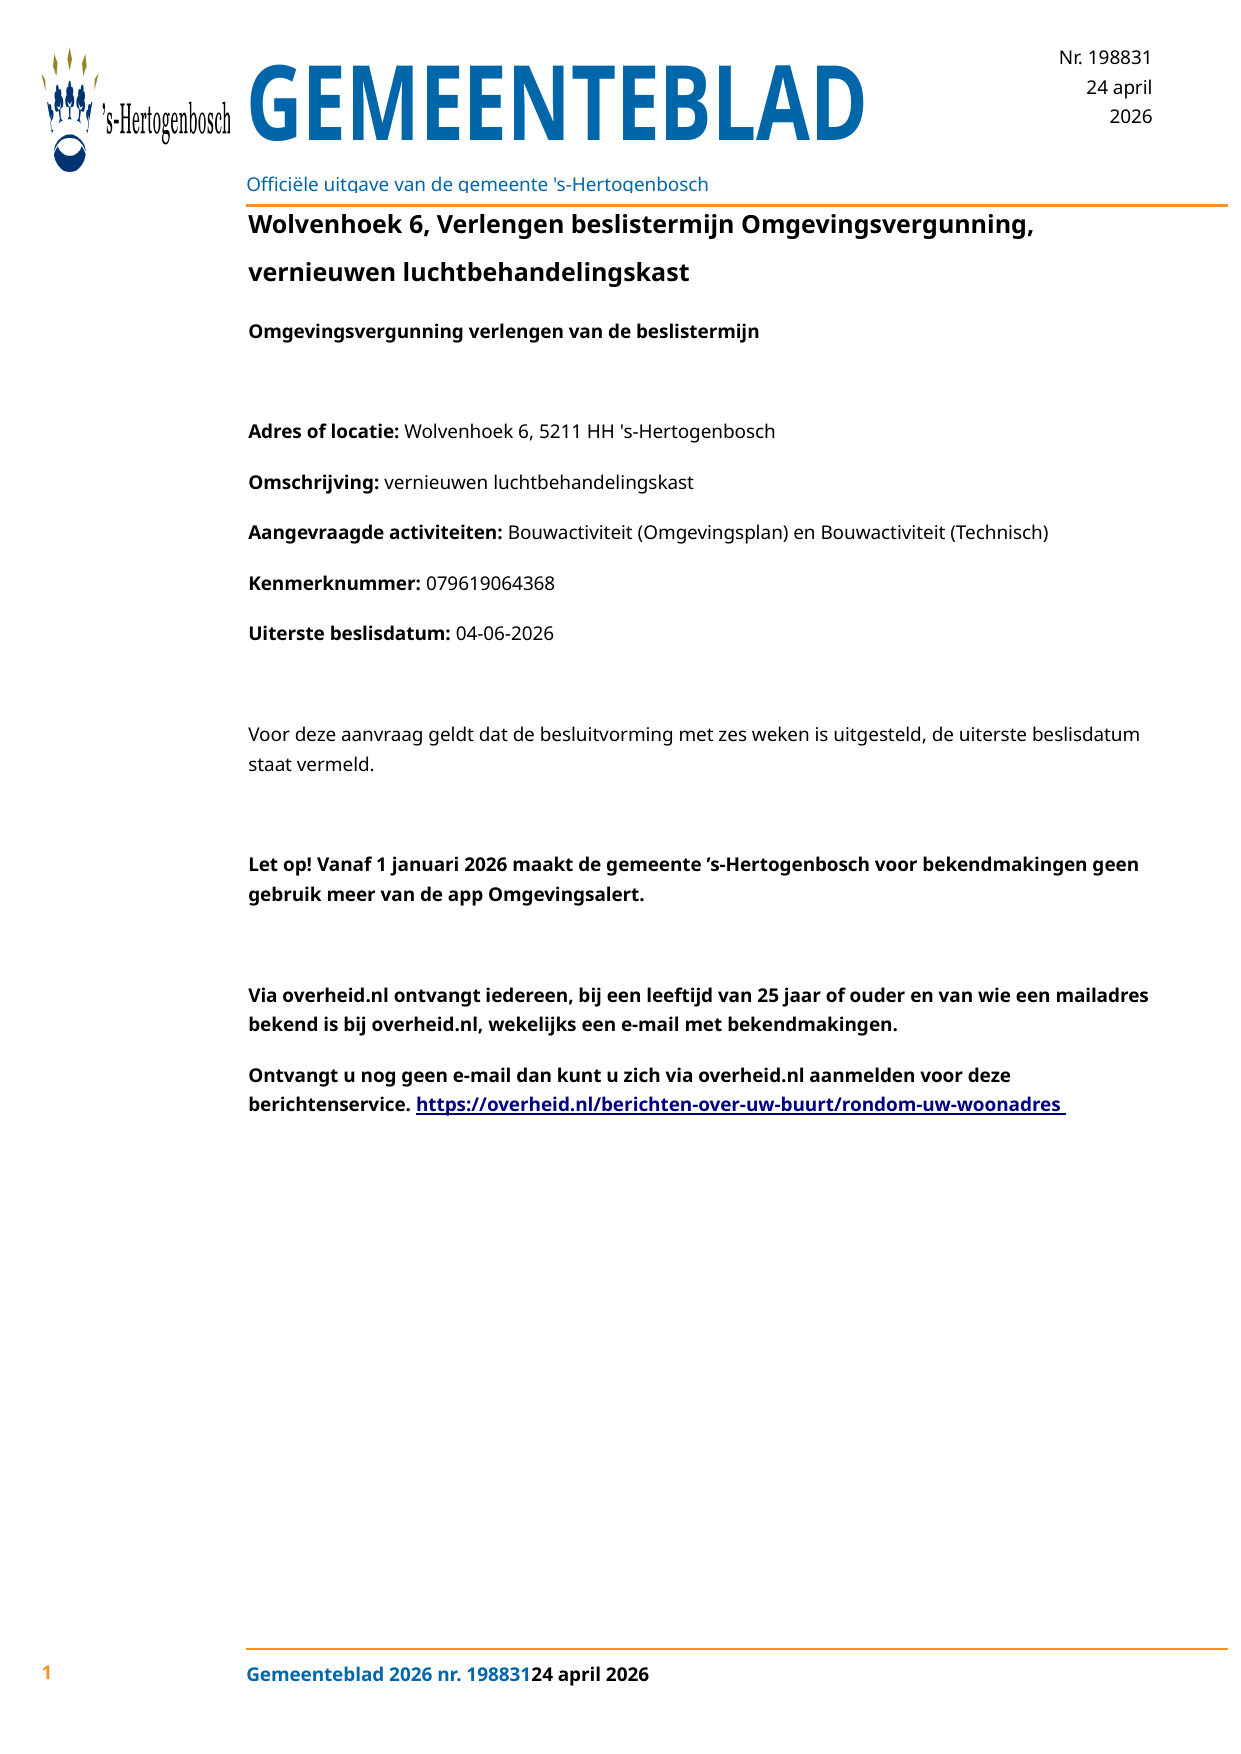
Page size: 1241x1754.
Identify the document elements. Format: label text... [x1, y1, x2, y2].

text Via overheid.nl ontvangt iedereen, bij een leeftijd van 25 jaar of ouder en van wie een mailadres bekend is bij overheid.nl, wekelijks een e-mail met bekendmakingen. [248, 982, 1152, 1037]
text Ontvangt u nog geen e-mail dan kunt u zich via overheid.nl aanmelden voor deze berichtenservice. https://overheid.nl/berichten-over-uw-buurt/rondom-uw-woonadres [248, 1062, 1152, 1117]
text Aangevraagde activiteiten: Bouwactiviteit (Omgevingsplan) en Bouwactiviteit (Technisch) [248, 519, 1152, 545]
text Wolvenhoek 6, Verlengen beslistermijn Omgevingsvergunning, vernieuwen luchtbehandelingskast [248, 207, 1152, 288]
text Omgevingsvergunning verlengen van de beslistermijn [248, 318, 1152, 344]
text Kenmerknummer: 079619064368 [248, 570, 1152, 596]
text Voor deze aanvraag geldt dat de besluitvorming met zes weken is uitgesteld, de uiterste beslisdatum staat vermeld. [248, 721, 1152, 777]
text Uiterste beslisdatum: 04-06-2026 [248, 620, 1152, 646]
picture [41, 47, 231, 172]
text Let op! Vanaf 1 januari 2026 maakt de gemeente ’s-Hertogenbosch voor bekendmakingen geen gebruik meer van de app Omgevingsalert. [248, 852, 1152, 907]
text Omschrijving: vernieuwen luchtbehandelingskast [248, 469, 1152, 495]
text Adres of locatie: Wolvenhoek 6, 5211 HH 's-Hertogenbosch [248, 419, 1152, 444]
